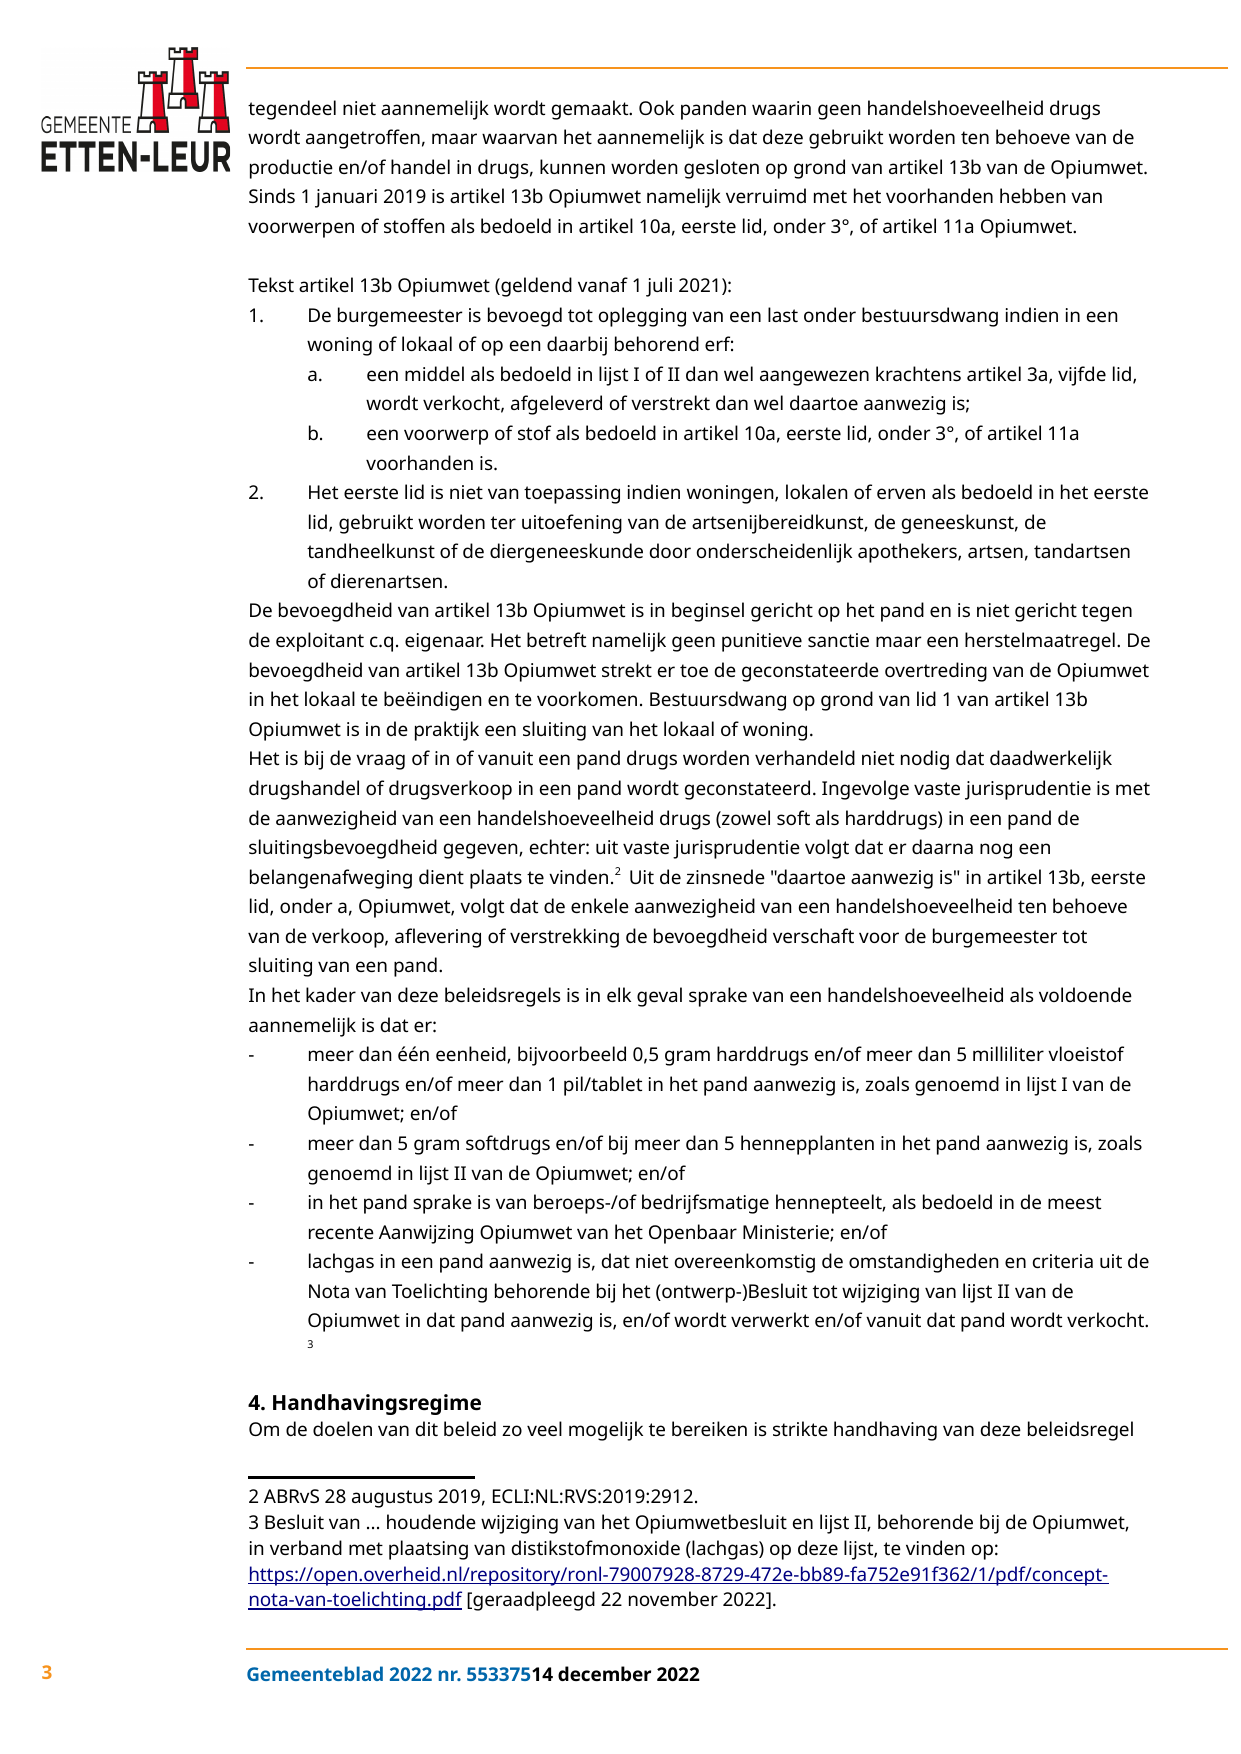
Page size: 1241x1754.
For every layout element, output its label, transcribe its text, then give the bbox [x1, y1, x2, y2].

list meer dan één eenheid, bijvoorbeeld 0,5 gram harddrugs en/of meer dan 5 milliliter vloeistof harddrugs en/of meer dan 1 pil/tablet in het pand aanwezig is, zoals genoemd in lijst I van de Opiumwet; en/of [248, 1041, 1152, 1126]
text Tekst artikel 13b Opiumwet (geldend vanaf 1 juli 2021): [248, 272, 1152, 298]
list meer dan 5 gram softdrugs en/of bij meer dan 5 hennepplanten in het pand aanwezig is, zoals genoemd in lijst II van de Opiumwet; en/of [248, 1130, 1152, 1186]
text De bevoegdheid van artikel 13b Opiumwet is in beginsel gericht op het pand en is niet gericht tegen de exploitant c.q. eigenaar. Het betreft namelijk geen punitieve sanctie maar een herstelmaatregel. De bevoegdheid van artikel 13b Opiumwet strekt er toe de geconstateerde overtreding van de Opiumwet in het lokaal te beëindigen en te voorkomen. Bestuursdwang op grond van lid 1 van artikel 13b Opiumwet is in de praktijk een sluiting van het lokaal of woning. [248, 598, 1152, 742]
text In het kader van deze beleidsregels is in elk geval sprake van een handelshoeveelheid als voldoende aannemelijk is dat er: [248, 982, 1152, 1038]
list De burgemeester is bevoegd tot oplegging van een last onder bestuursdwang indien in een woning of lokaal of op een daarbij behorend erf: [248, 302, 1152, 357]
text Om de doelen van dit beleid zo veel mogelijk te bereiken is strikte handhaving van deze beleidsregel [248, 1416, 1152, 1442]
text 4. Handhavingsregime [248, 1388, 1152, 1416]
text tegendeel niet aannemelijk wordt gemaakt. Ook panden waarin geen handelshoeveelheid drugs wordt aangetroffen, maar waarvan het aannemelijk is dat deze gebruikt worden ten behoeve van de productie en/of handel in drugs, kunnen worden gesloten op grond van artikel 13b van de Opiumwet. Sinds 1 januari 2019 is artikel 13b Opiumwet namelijk verruimd met het voorhanden hebben van voorwerpen of stoffen als bedoeld in artikel 10a, eerste lid, onder 3°, of artikel 11a Opiumwet. [248, 95, 1152, 239]
list Het eerste lid is niet van toepassing indien woningen, lokalen of erven als bedoeld in het eerste lid, gebruikt worden ter uitoefening van de artsenijbereidkunst, de geneeskunst, de tandheelkunst of de diergeneeskunde door onderscheidenlijk apothekers, artsen, tandartsen of dierenartsen. [248, 479, 1152, 594]
list een voorwerp of stof als bedoeld in artikel 10a, eerste lid, onder 3°, of artikel 11a voorhanden is. [307, 420, 1152, 476]
list lachgas in een pand aanwezig is, dat niet overeenkomstig de omstandigheden en criteria uit de Nota van Toelichting behorende bij het (ontwerp-)Besluit tot wijziging van lijst II van de Opiumwet in dat pand aanwezig is, en/of wordt verwerkt en/of vanuit dat pand wordt verkocht. [248, 1248, 1152, 1363]
text Het is bij de vraag of in of vanuit een pand drugs worden verhandeld niet nodig dat daadwerkelijk drugshandel of drugsverkoop in een pand wordt geconstateerd. Ingevolge vaste jurisprudentie is met de aanwezigheid van een handelshoeveelheid drugs (zowel soft als harddrugs) in een pand de sluitingsbevoegdheid gegeven, echter: uit vaste jurisprudentie volgt dat er daarna nog een belangenafweging dient plaats te vinden. Uit de zinsnede "daartoe aanwezig is" in artikel 13b, eerste lid, onder a, Opiumwet, volgt dat de enkele aanwezigheid van een handelshoeveelheid ten behoeve van de verkoop, aflevering of verstrekking de bevoegdheid verschaft voor de burgemeester tot sluiting van een pand. [248, 746, 1152, 978]
text ABRvS 28 augustus 2019, ECLI:NL:RVS:2019:2912. [248, 1483, 1152, 1509]
list Besluit van ... houdende wijziging van het Opiumwetbesluit en lijst II, behorende bij de Opiumwet, in verband met plaatsing van distikstofmonoxide (lachgas) op deze lijst, te vinden op: https://open.overheid.nl/repository/ronl-79007928-8729-472e-bb89-fa752e91f362/1/pdf/concept-nota-van-toelichting.pdf [geraadpleegd 22 november 2022]. [248, 1509, 1152, 1612]
picture [41, 47, 231, 172]
list in het pand sprake is van beroeps-/of bedrijfsmatige hennepteelt, als bedoeld in de meest recente Aanwijzing Opiumwet van het Openbaar Ministerie; en/of [248, 1189, 1152, 1245]
list een middel als bedoeld in lijst I of II dan wel aangewezen krachtens artikel 3a, vijfde lid, wordt verkocht, afgeleverd of verstrekt dan wel daartoe aanwezig is; [307, 361, 1152, 416]
